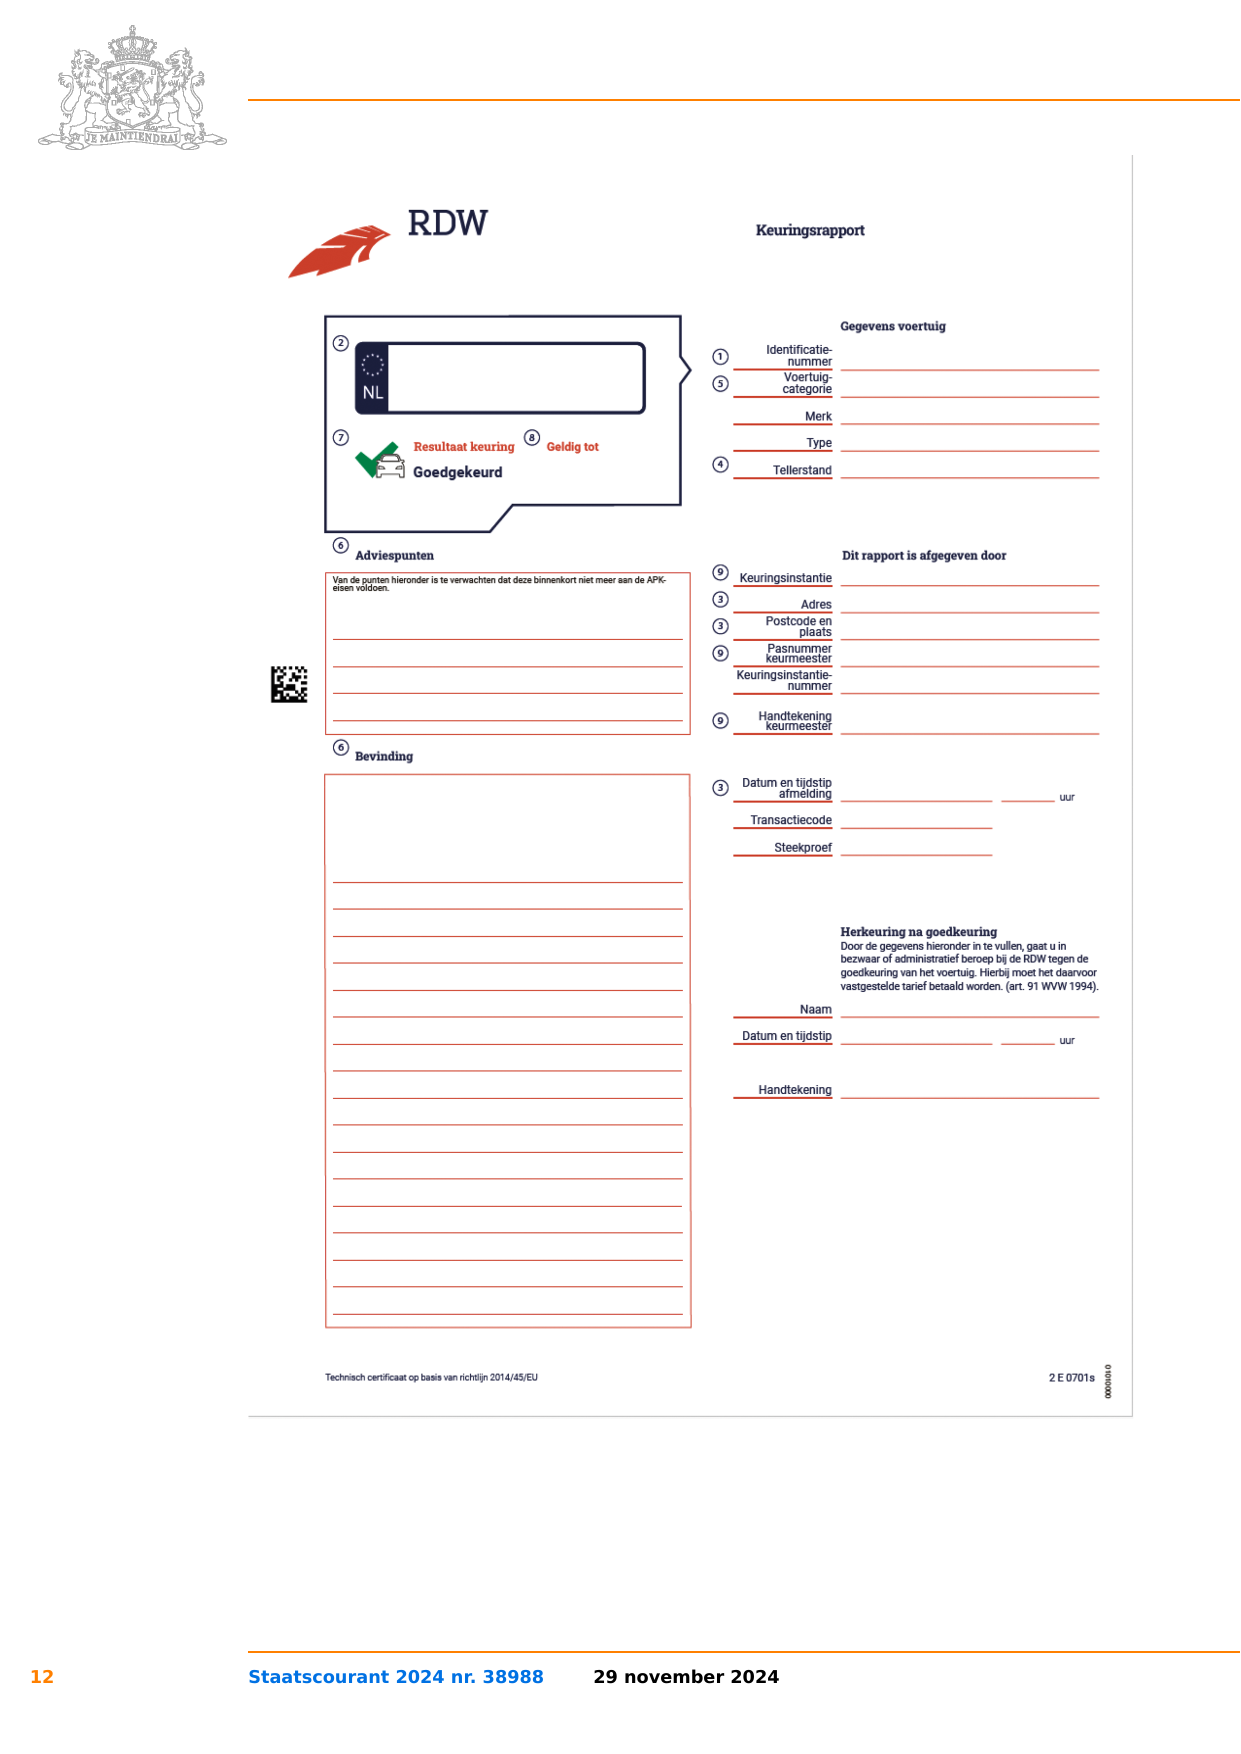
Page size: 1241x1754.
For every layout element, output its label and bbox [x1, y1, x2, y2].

picture [38, 25, 227, 150]
picture [248, 155, 1134, 1419]
